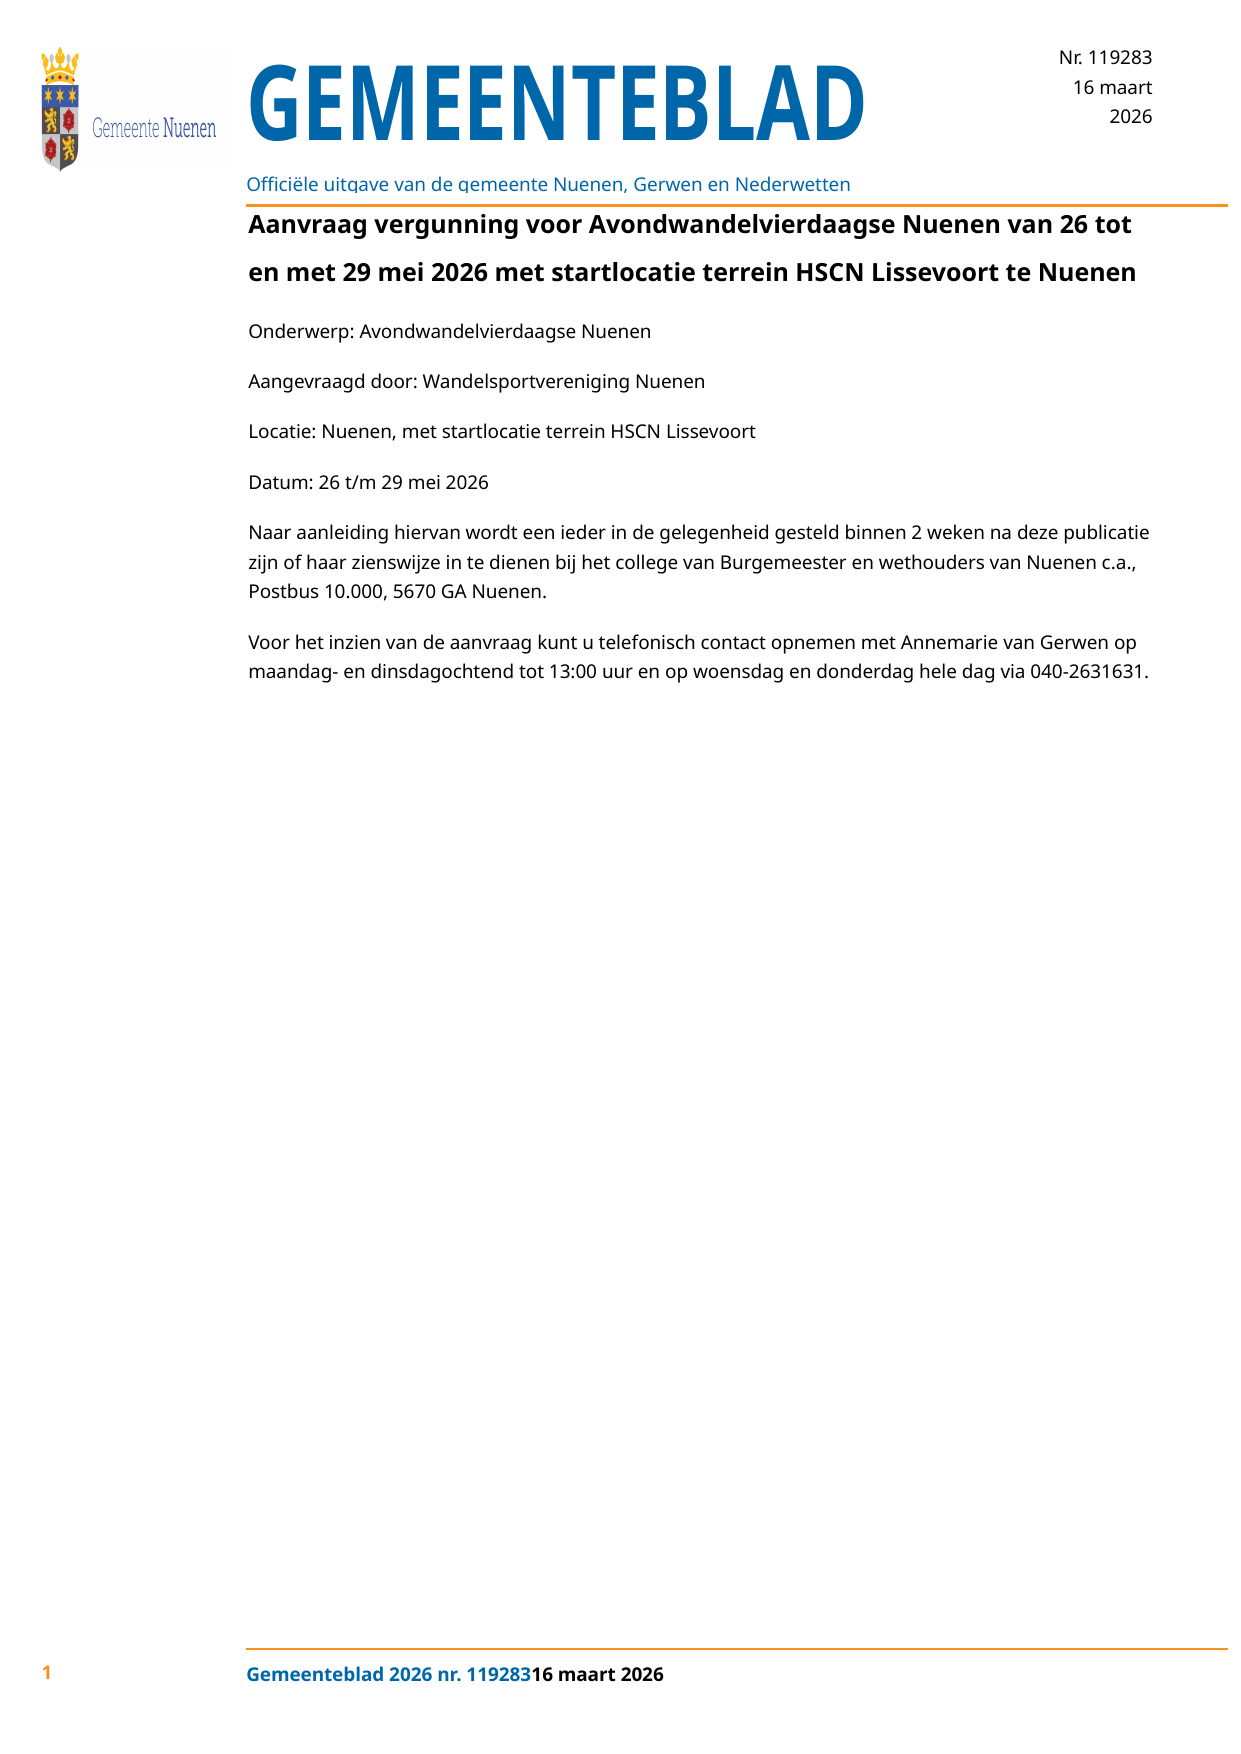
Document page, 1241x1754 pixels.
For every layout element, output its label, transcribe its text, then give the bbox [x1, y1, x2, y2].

text Voor het inzien van de aanvraag kunt u telefonisch contact opnemen met Annemarie van Gerwen op maandag- en dinsdagochtend tot 13:00 uur en op woensdag en donderdag hele dag via 040-2631631. [248, 629, 1152, 684]
text Datum: 26 t/m 29 mei 2026 [248, 469, 1152, 495]
text Onderwerp: Avondwandelvierdaagse Nuenen [248, 318, 1152, 344]
text Aanvraag vergunning voor Avondwandelvierdaagse Nuenen van 26 tot en met 29 mei 2026 met startlocatie terrein HSCN Lissevoort te Nuenen [248, 207, 1152, 288]
text Aangevraagd door: Wandelsportvereniging Nuenen [248, 368, 1152, 394]
picture [41, 47, 231, 172]
text Locatie: Nuenen, met startlocatie terrein HSCN Lissevoort [248, 419, 1152, 444]
text Naar aanleiding hiervan wordt een ieder in de gelegenheid gesteld binnen 2 weken na deze publicatie zijn of haar zienswijze in te dienen bij het college van Burgemeester en wethouders van Nuenen c.a., Postbus 10.000, 5670 GA Nuenen. [248, 519, 1152, 604]
